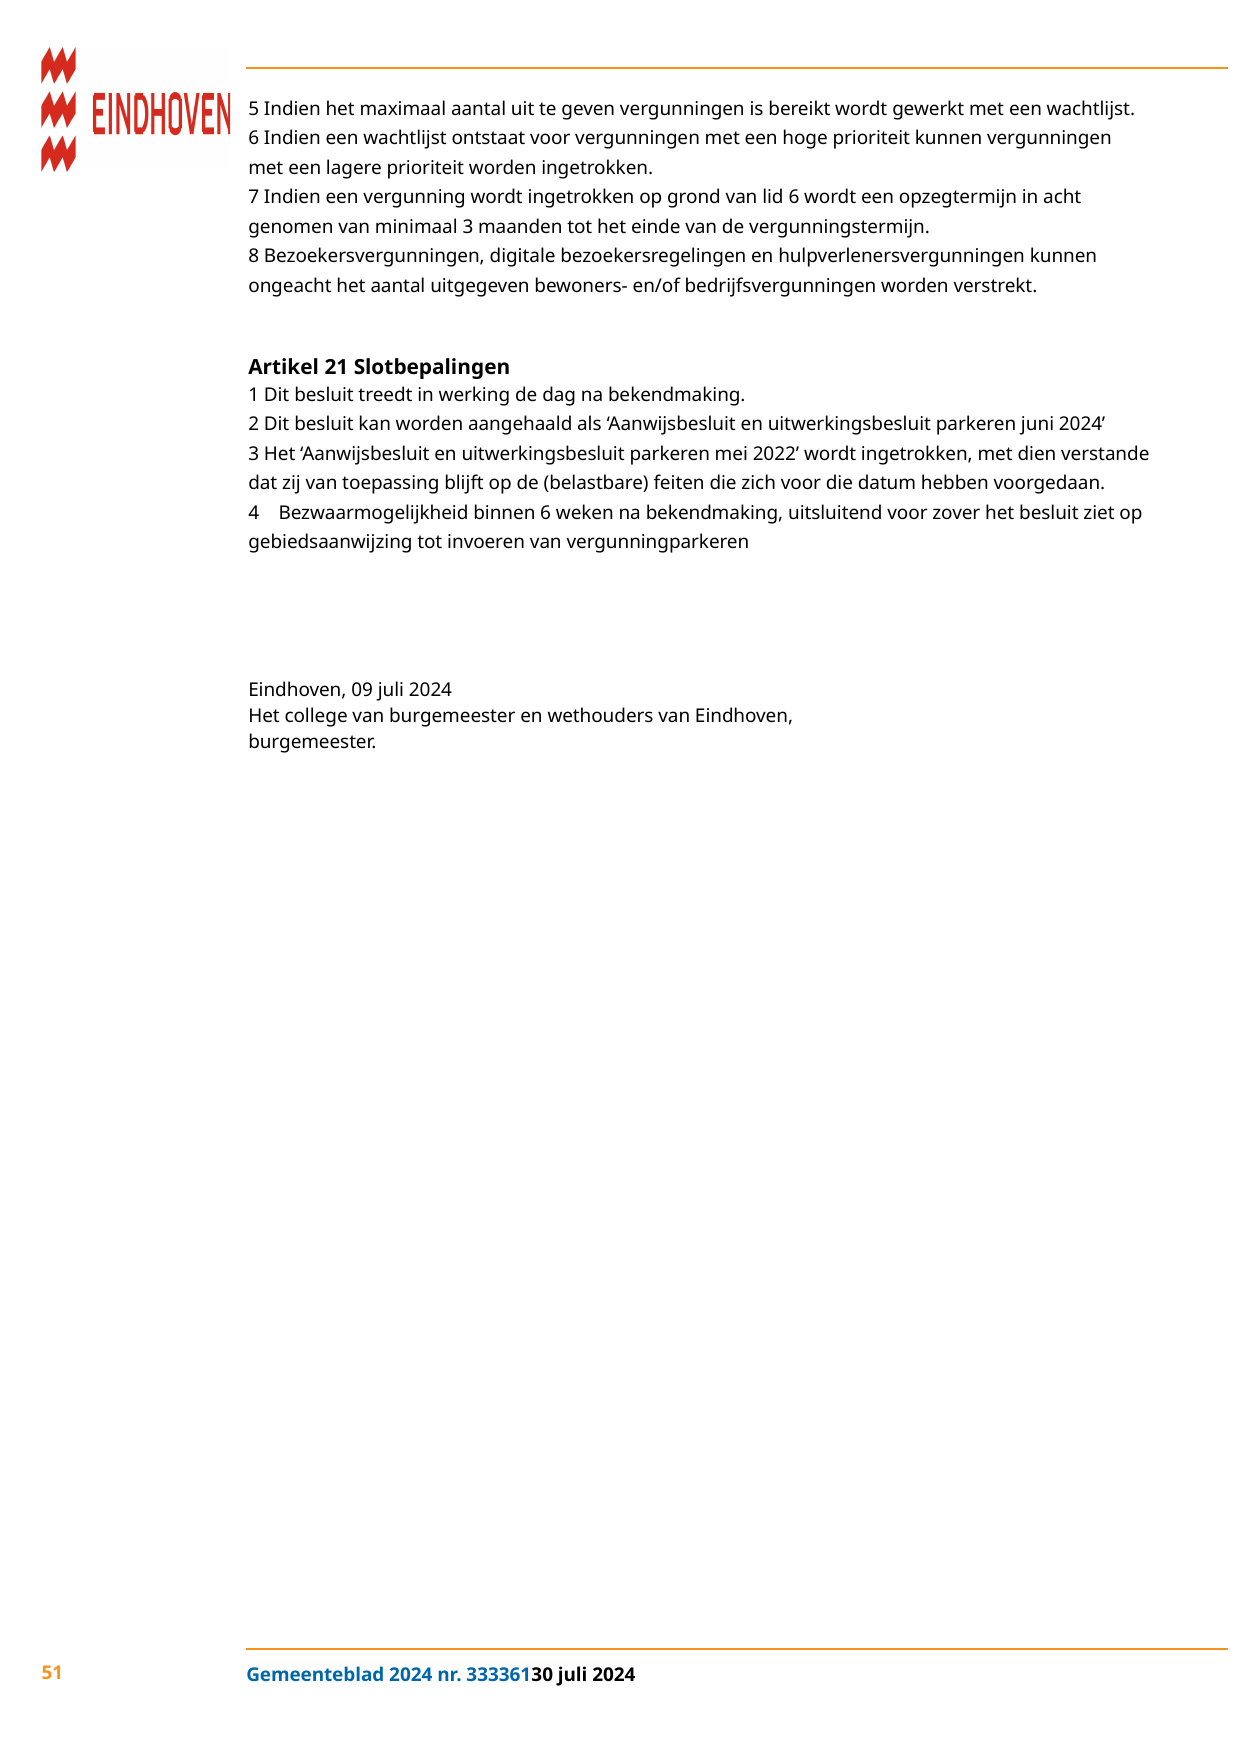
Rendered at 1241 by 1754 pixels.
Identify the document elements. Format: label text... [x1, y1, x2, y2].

text 6 Indien een wachtlijst ontstaat voor vergunningen met een hoge prioriteit kunnen vergunningen met een lagere prioriteit worden ingetrokken. [248, 124, 1152, 180]
text 1 Dit besluit treedt in werking de dag na bekendmaking. [248, 381, 1152, 406]
text 8 Bezoekersvergunningen, digitale bezoekersregelingen en hulpverlenersvergunningen kunnen ongeacht het aantal uitgegeven bewoners- en/of bedrijfsvergunningen worden verstrekt. [248, 243, 1152, 298]
text Artikel 21 Slotbepalingen [248, 352, 1152, 381]
text 2 Dit besluit kan worden aangehaald als ‘Aanwijsbesluit en uitwerkingsbesluit parkeren juni 2024’ [248, 410, 1152, 436]
text Het college van burgemeester en wethouders van Eindhoven, [248, 702, 1152, 728]
text 3 Het ‘Aanwijsbesluit en uitwerkingsbesluit parkeren mei 2022’ wordt ingetrokken, met dien verstande dat zij van toepassing blijft op de (belastbare) feiten die zich voor die datum hebben voorgedaan. [248, 440, 1152, 495]
text Eindhoven, 09 juli 2024 [248, 677, 1152, 702]
text 4 Bezwaarmogelijkheid binnen 6 weken na bekendmaking, uitsluitend voor zover het besluit ziet op gebiedsaanwijzing tot invoeren van vergunningparkeren [248, 499, 1152, 554]
text 5 Indien het maximaal aantal uit te geven vergunningen is bereikt wordt gewerkt met een wachtlijst. [248, 95, 1152, 121]
text 7 Indien een vergunning wordt ingetrokken op grond van lid 6 wordt een opzegtermijn in acht genomen van minimaal 3 maanden tot het einde van de vergunningstermijn. [248, 183, 1152, 239]
picture [41, 47, 231, 172]
text burgemeester. [248, 728, 1152, 754]
